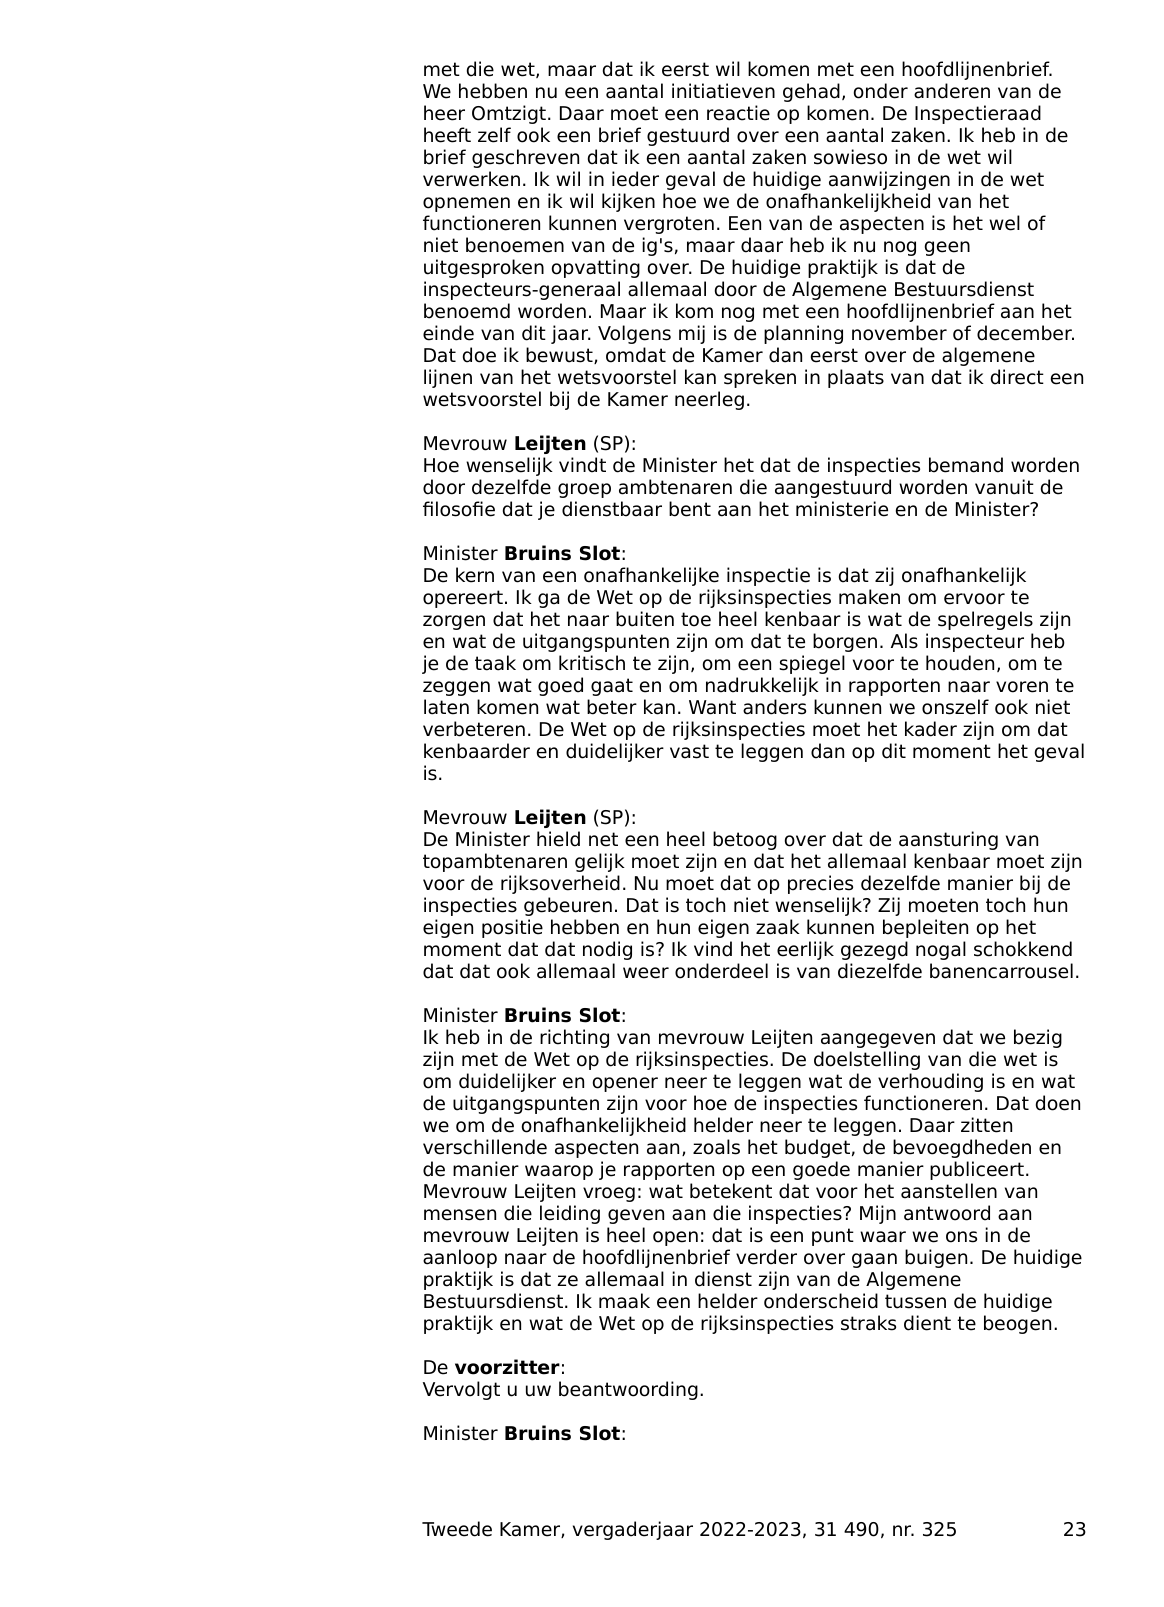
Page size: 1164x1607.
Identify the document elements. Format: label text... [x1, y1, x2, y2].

text De kern van een onafhankelijke inspectie is dat zij onafhankelijk opereert. Ik ga de Wet op de rijksinspecties maken om ervoor te zorgen dat het naar buiten toe heel kenbaar is wat de spelregels zijn en wat de uitgangspunten zijn om dat te borgen. Als inspecteur heb je de taak om kritisch te zijn, om een spiegel voor te houden, om te zeggen wat goed gaat en om nadrukkelijk in rapporten naar voren te laten komen wat beter kan. Want anders kunnen we onszelf ook niet verbeteren. De Wet op de rijksinspecties moet het kader zijn om dat kenbaarder en duidelijker vast te leggen dan op dit moment het geval is. [422, 565, 1087, 785]
text Hoe wenselijk vindt de Minister het dat de inspecties bemand worden door dezelfde groep ambtenaren die aangestuurd worden vanuit de filosofie dat je dienstbaar bent aan het ministerie en de Minister? [422, 455, 1087, 521]
text Minister Bruins Slot: [422, 1423, 1087, 1445]
text met die wet, maar dat ik eerst wil komen met een hoofdlijnenbrief. We hebben nu een aantal initiatieven gehad, onder anderen van de heer Omtzigt. Daar moet een reactie op komen. De Inspectieraad heeft zelf ook een brief gestuurd over een aantal zaken. Ik heb in de brief geschreven dat ik een aantal zaken sowieso in de wet wil verwerken. Ik wil in ieder geval de huidige aanwijzingen in de wet opnemen en ik wil kijken hoe we de onafhankelijkheid van het functioneren kunnen vergroten. Een van de aspecten is het wel of niet benoemen van de ig's, maar daar heb ik nu nog geen uitgesproken opvatting over. De huidige praktijk is dat de inspecteurs-generaal allemaal door de Algemene Bestuursdienst benoemd worden. Maar ik kom nog met een hoofdlijnenbrief aan het einde van dit jaar. Volgens mij is de planning november of december. Dat doe ik bewust, omdat de Kamer dan eerst over de algemene lijnen van het wetsvoorstel kan spreken in plaats van dat ik direct een wetsvoorstel bij de Kamer neerleg. [422, 59, 1087, 411]
text Vervolgt u uw beantwoording. [422, 1379, 1087, 1401]
text Minister Bruins Slot: [422, 1005, 1087, 1027]
text Minister Bruins Slot: [422, 543, 1087, 565]
text De Minister hield net een heel betoog over dat de aansturing van topambtenaren gelijk moet zijn en dat het allemaal kenbaar moet zijn voor de rijksoverheid. Nu moet dat op precies dezelfde manier bij de inspecties gebeuren. Dat is toch niet wenselijk? Zij moeten toch hun eigen positie hebben en hun eigen zaak kunnen bepleiten op het moment dat dat nodig is? Ik vind het eerlijk gezegd nogal schokkend dat dat ook allemaal weer onderdeel is van diezelfde banencarrousel. [422, 829, 1087, 983]
text Mevrouw Leijten (SP): [422, 433, 1087, 455]
text Ik heb in de richting van mevrouw Leijten aangegeven dat we bezig zijn met de Wet op de rijksinspecties. De doelstelling van die wet is om duidelijker en opener neer te leggen wat de verhouding is en wat de uitgangspunten zijn voor hoe de inspecties functioneren. Dat doen we om de onafhankelijkheid helder neer te leggen. Daar zitten verschillende aspecten aan, zoals het budget, de bevoegdheden en de manier waarop je rapporten op een goede manier publiceert. Mevrouw Leijten vroeg: wat betekent dat voor het aanstellen van mensen die leiding geven aan die inspecties? Mijn antwoord aan mevrouw Leijten is heel open: dat is een punt waar we ons in de aanloop naar de hoofdlijnenbrief verder over gaan buigen. De huidige praktijk is dat ze allemaal in dienst zijn van de Algemene Bestuursdienst. Ik maak een helder onderscheid tussen de huidige praktijk en wat de Wet op de rijksinspecties straks dient te beogen. [422, 1027, 1087, 1335]
text Mevrouw Leijten (SP): [422, 807, 1087, 829]
text De voorzitter: [422, 1357, 1087, 1379]
